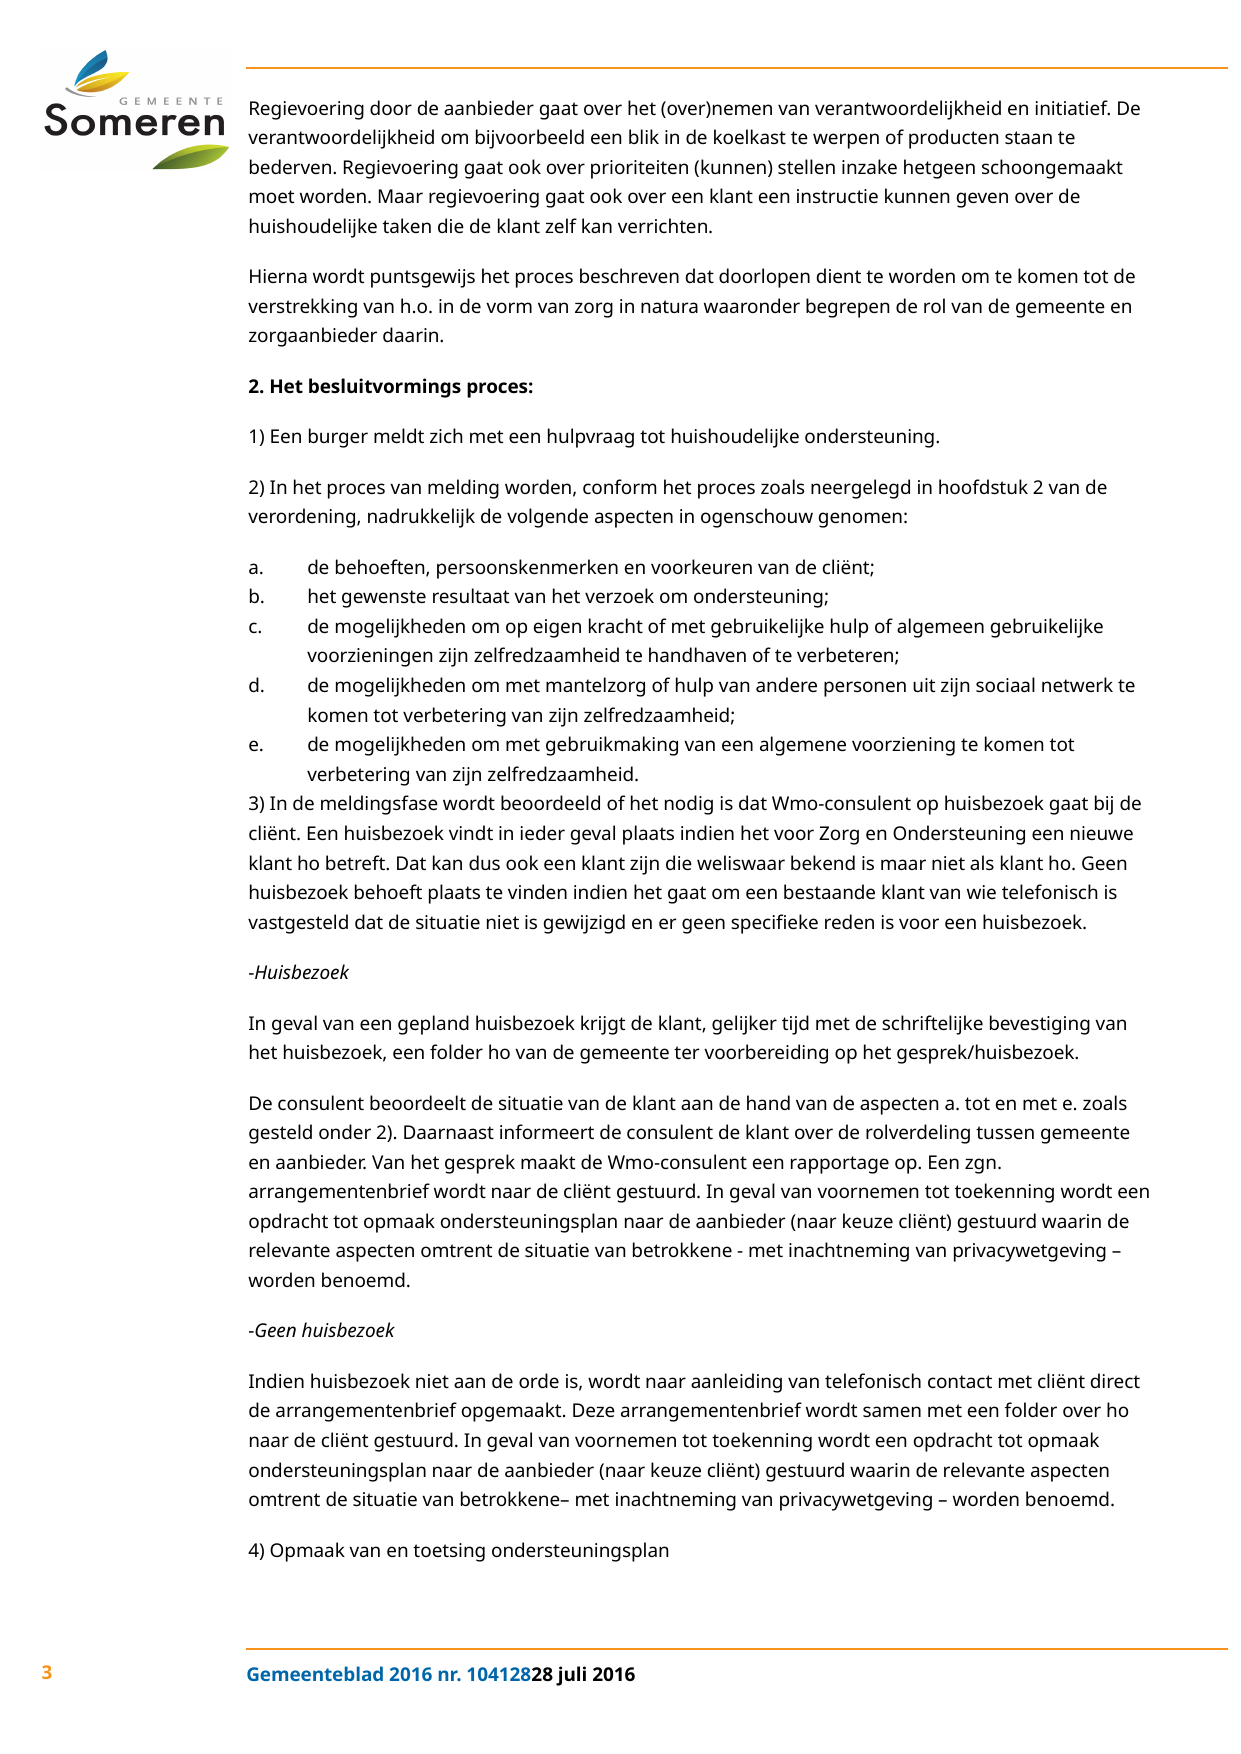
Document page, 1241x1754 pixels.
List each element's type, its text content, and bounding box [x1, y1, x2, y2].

text -Geen huisbezoek [248, 1318, 1152, 1343]
text 4) Opmaak van en toetsing ondersteuningsplan [248, 1537, 1152, 1563]
text 3) In de meldingsfase wordt beoordeeld of het nodig is dat Wmo-consulent op huisbezoek gaat bij de cliënt. Een huisbezoek vindt in ieder geval plaats indien het voor Zorg en Ondersteuning een nieuwe klant ho betreft. Dat kan dus ook een klant zijn die weliswaar bekend is maar niet als klant ho. Geen huisbezoek behoeft plaats te vinden indien het gaat om een bestaande klant van wie telefonisch is vastgesteld dat de situatie niet is gewijzigd en er geen specifieke reden is voor een huisbezoek. [248, 791, 1152, 935]
text In geval van een gepland huisbezoek krijgt de klant, gelijker tijd met de schriftelijke bevestiging van het huisbezoek, een folder ho van de gemeente ter voorbereiding op het gesprek/huisbezoek. [248, 1010, 1152, 1065]
text Hierna wordt puntsgewijs het proces beschreven dat doorlopen dient te worden om te komen tot de verstrekking van h.o. in de vorm van zorg in natura waaronder begrepen de rol van de gemeente en zorgaanbieder daarin. [248, 263, 1152, 348]
list de mogelijkheden om met gebruikmaking van een algemene voorziening te komen tot verbetering van zijn zelfredzaamheid. [248, 731, 1152, 787]
text -Huisbezoek [248, 959, 1152, 985]
picture [41, 47, 231, 172]
list de behoeften, persoonskenmerken en voorkeuren van de cliënt; [248, 554, 1152, 580]
text Indien huisbezoek niet aan de orde is, wordt naar aanleiding van telefonisch contact met cliënt direct de arrangementenbrief opgemaakt. Deze arrangementenbrief wordt samen met een folder over ho naar de cliënt gestuurd. In geval van voornemen tot toekenning wordt een opdracht tot opmaak ondersteuningsplan naar de aanbieder (naar keuze cliënt) gestuurd waarin de relevante aspecten omtrent de situatie van betrokkene– met inachtneming van privacywetgeving – worden benoemd. [248, 1368, 1152, 1512]
list de mogelijkheden om op eigen kracht of met gebruikelijke hulp of algemeen gebruikelijke voorzieningen zijn zelfredzaamheid te handhaven of te verbeteren; [248, 613, 1152, 668]
text 2. Het besluitvormings proces: [248, 373, 1152, 399]
text Regievoering door de aanbieder gaat over het (over)nemen van verantwoordelijkheid en initiatief. De verantwoordelijkheid om bijvoorbeeld een blik in de koelkast te werpen of producten staan te bederven. Regievoering gaat ook over prioriteiten (kunnen) stellen inzake hetgeen schoongemaakt moet worden. Maar regievoering gaat ook over een klant een instructie kunnen geven over de huishoudelijke taken die de klant zelf kan verrichten. [248, 95, 1152, 239]
text 1) Een burger meldt zich met een hulpvraag tot huishoudelijke ondersteuning. [248, 423, 1152, 449]
list het gewenste resultaat van het verzoek om ondersteuning; [248, 583, 1152, 609]
list de mogelijkheden om met mantelzorg of hulp van andere personen uit zijn sociaal netwerk te komen tot verbetering van zijn zelfredzaamheid; [248, 672, 1152, 728]
text De consulent beoordeelt de situatie van de klant aan de hand van de aspecten a. tot en met e. zoals gesteld onder 2). Daarnaast informeert de consulent de klant over de rolverdeling tussen gemeente en aanbieder. Van het gesprek maakt de Wmo-consulent een rapportage op. Een zgn. arrangementenbrief wordt naar de cliënt gestuurd. In geval van voornemen tot toekenning wordt een opdracht tot opmaak ondersteuningsplan naar de aanbieder (naar keuze cliënt) gestuurd waarin de relevante aspecten omtrent de situatie van betrokkene - met inachtneming van privacywetgeving –worden benoemd. [248, 1090, 1152, 1293]
text 2) In het proces van melding worden, conform het proces zoals neergelegd in hoofdstuk 2 van de verordening, nadrukkelijk de volgende aspecten in ogenschouw genomen: [248, 474, 1152, 529]
